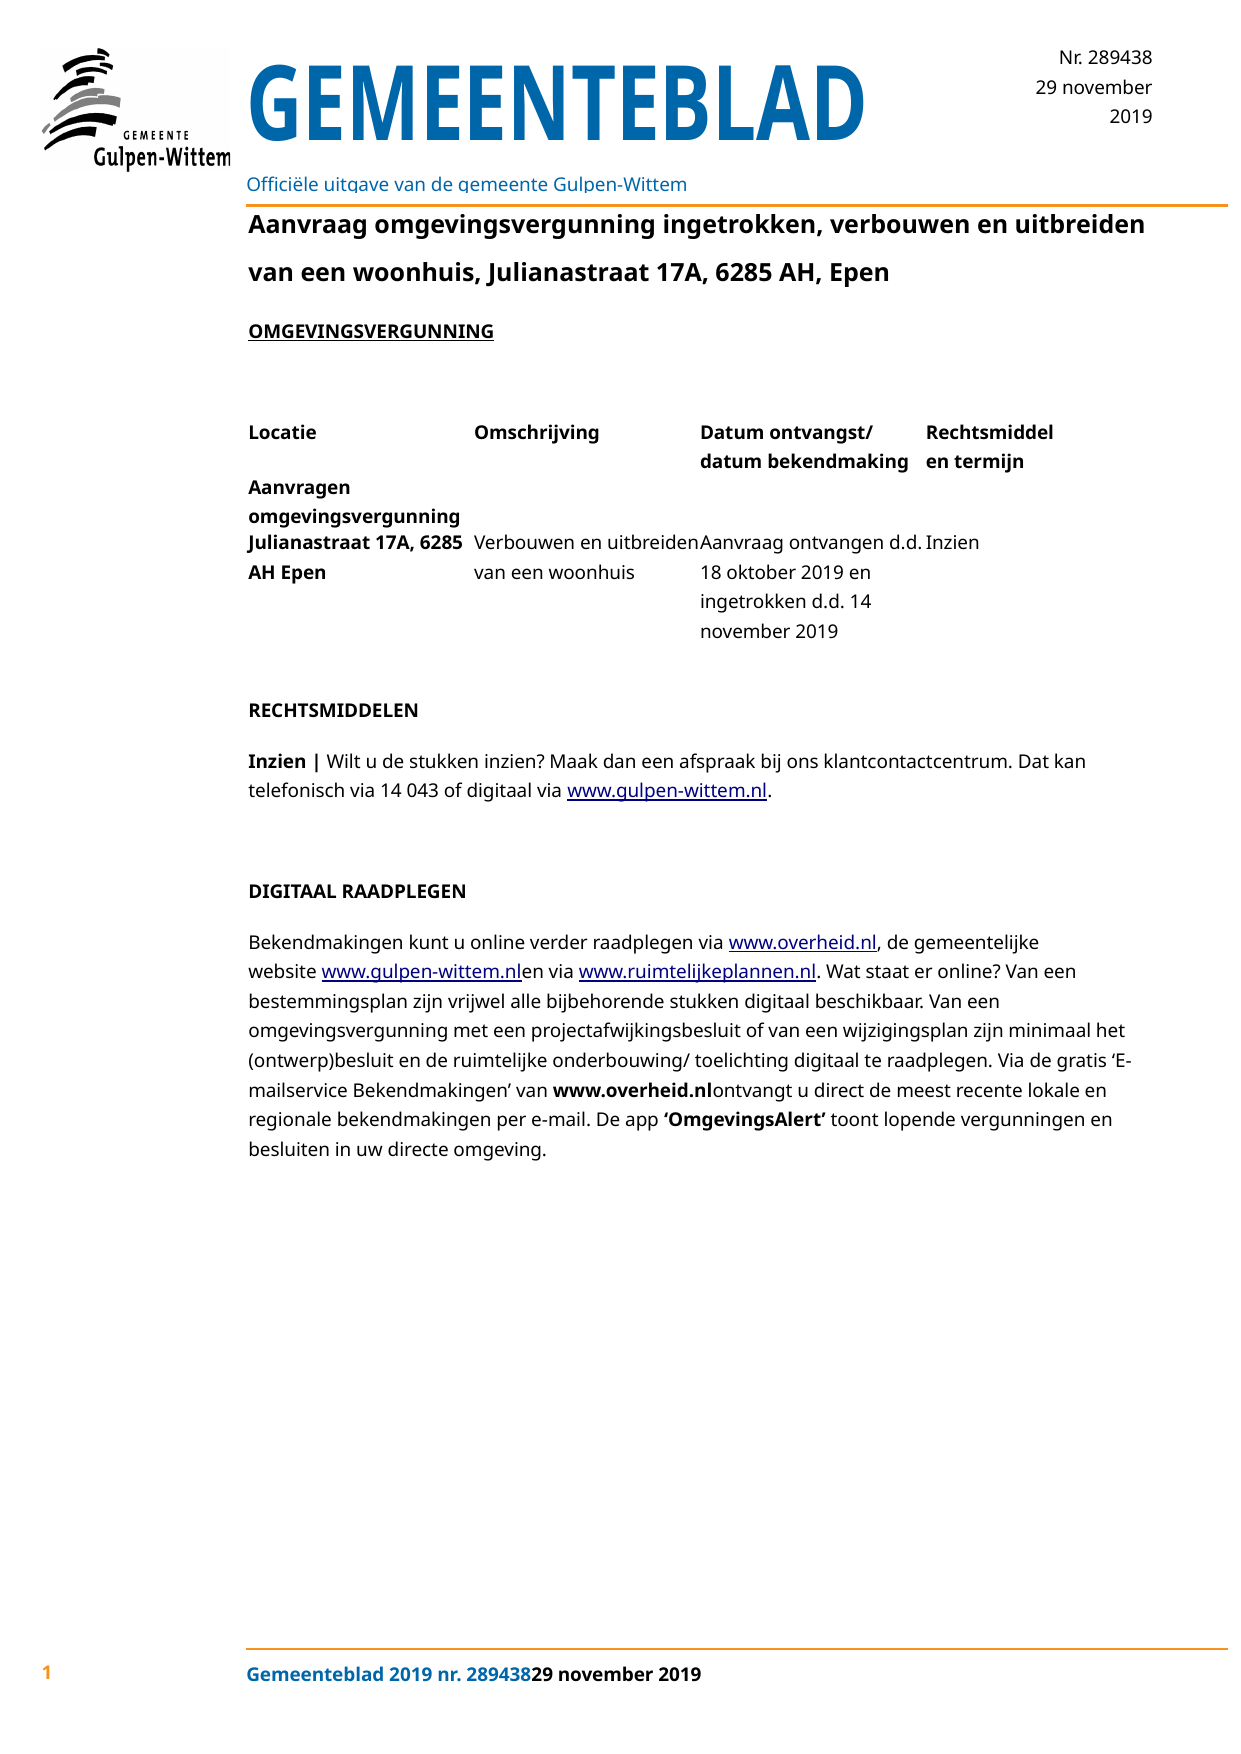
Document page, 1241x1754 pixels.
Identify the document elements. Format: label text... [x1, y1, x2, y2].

table_cell [926, 474, 1152, 529]
table_cell [474, 474, 700, 529]
text DIGITAAL RAADPLEGEN [248, 878, 1152, 904]
picture [41, 47, 231, 172]
text Bekendmakingen kunt u online verder raadplegen via www.overheid.nl, de gemeentelijke website www.gulpen-wittem.nlen via www.ruimtelijkeplannen.nl. Wat staat er online? Van een bestemmingsplan zijn vrijwel alle bijbehorende stukken digitaal beschikbaar. Van een omgevingsvergunning met een projectafwijkingsbesluit of van een wijzigingsplan zijn minimaal het (ontwerp)besluit en de ruimtelijke onderbouwing/ toelichting digitaal te raadplegen. Via de gratis ‘E-mailservice Bekendmakingen’ van www.overheid.nlontvangt u direct de meest recente lokale en regionale bekendmakingen per e-mail. De app ‘OmgevingsAlert’ toont lopende vergunningen en besluiten in uw directe omgeving. [248, 929, 1152, 1162]
table_cell Julianastraat 17A, 6285 AH Epen [248, 530, 474, 644]
text RECHTSMIDDELEN [248, 698, 1152, 723]
table_cell [700, 474, 926, 529]
table_cell Aanvragen omgevingsvergunning [248, 474, 474, 529]
table_header Locatie [248, 419, 474, 474]
table_cell Inzien [926, 530, 1152, 644]
text Inzien | Wilt u de stukken inzien? Maak dan een afspraak bij ons klantcontactcentrum. Dat kan telefonisch via 14 043 of digitaal via www.gulpen-wittem.nl. [248, 748, 1152, 803]
table_cell Verbouwen en uitbreiden van een woonhuis [474, 530, 700, 644]
table_cell Aanvraag ontvangen d.d. 18 oktober 2019 en ingetrokken d.d. 14 november 2019 [700, 530, 926, 644]
table_header Omschrijving [474, 419, 700, 474]
text Aanvraag omgevingsvergunning ingetrokken, verbouwen en uitbreiden van een woonhuis, Julianastraat 17A, 6285 AH, Epen [248, 207, 1152, 288]
text OMGEVINGSVERGUNNING [248, 318, 1152, 344]
table_header Rechtsmiddel en termijn [926, 419, 1152, 474]
table_header Datum ontvangst/ datum bekendmaking [700, 419, 926, 474]
